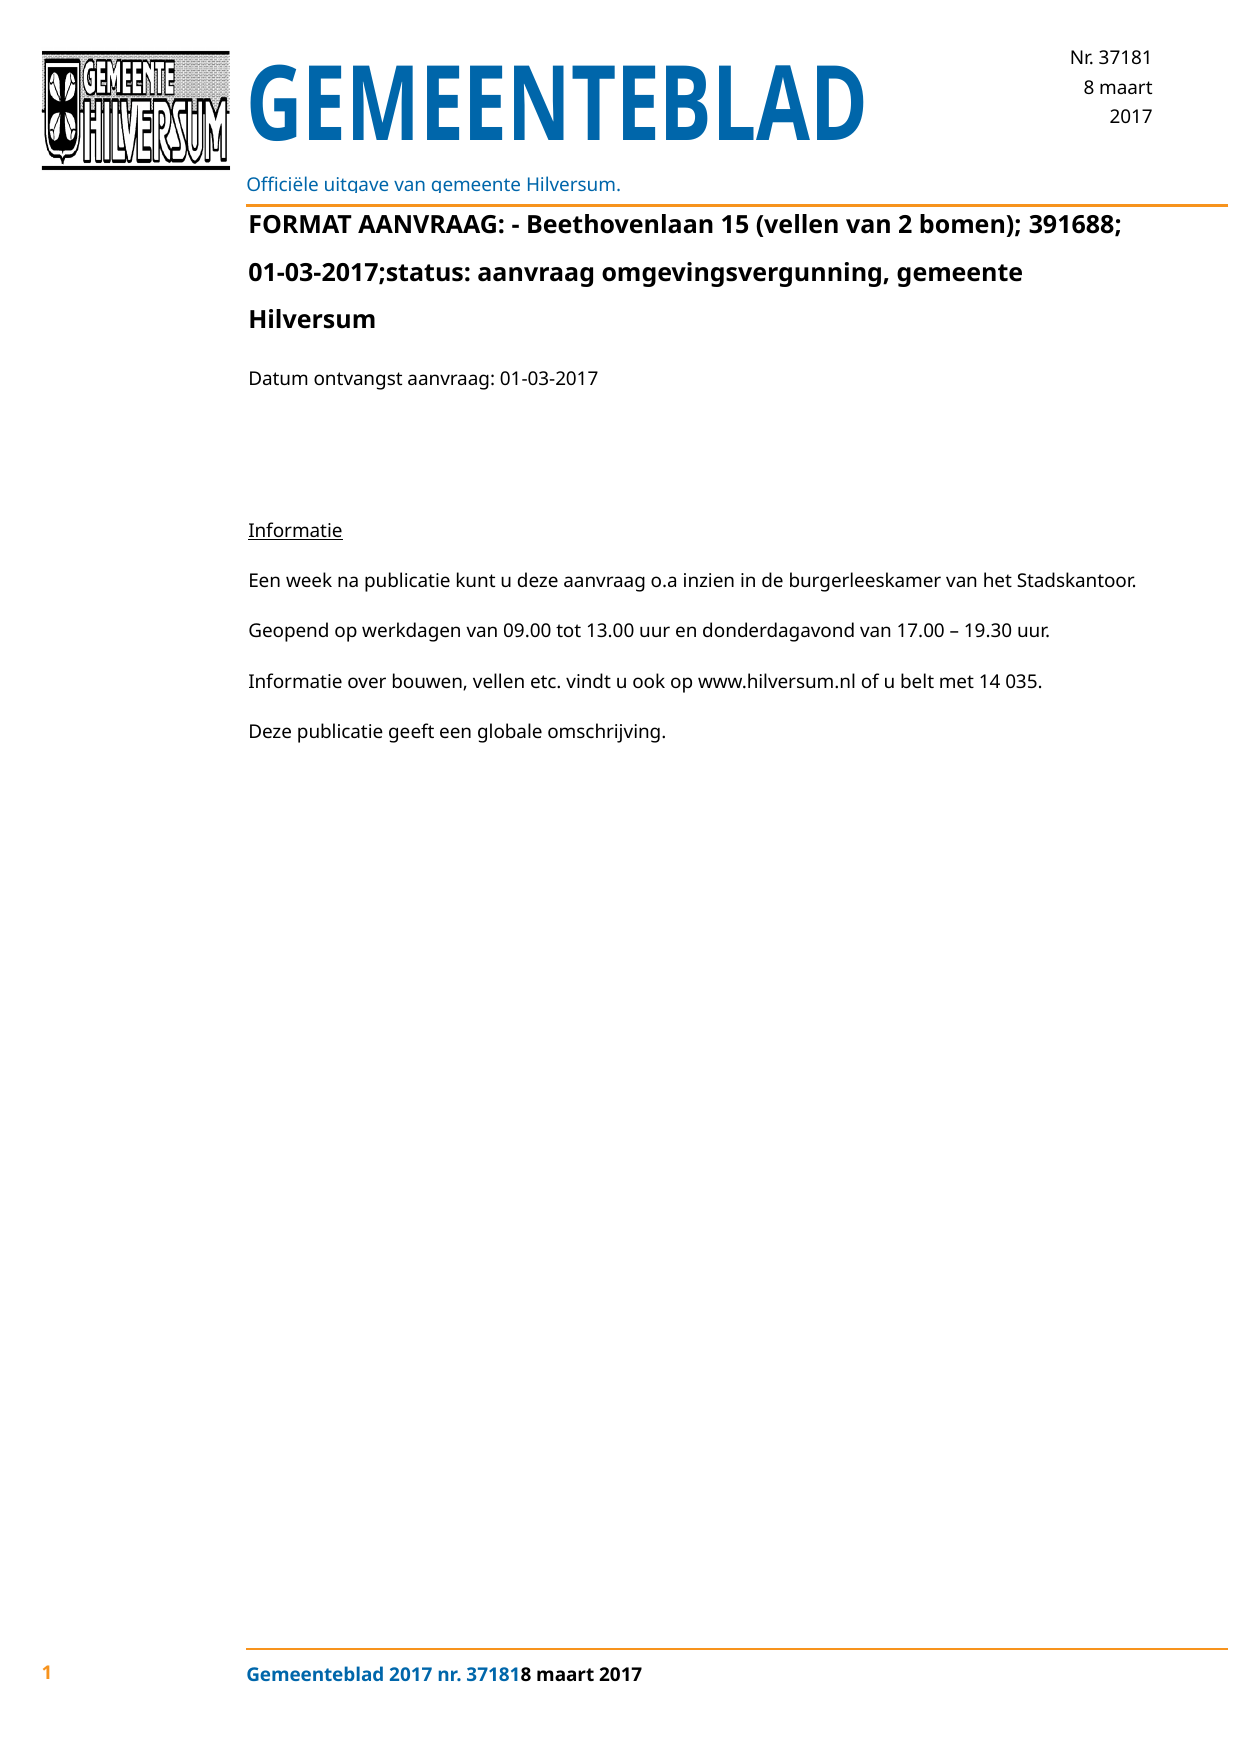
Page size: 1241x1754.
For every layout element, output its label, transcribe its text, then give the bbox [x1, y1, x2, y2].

text FORMAT AANVRAAG: - Beethovenlaan 15 (vellen van 2 bomen); 391688; 01-03-2017;status: aanvraag omgevingsvergunning, gemeente Hilversum [248, 207, 1152, 336]
text Deze publicatie geeft een globale omschrijving. [248, 718, 1152, 744]
text Informatie [248, 517, 1152, 542]
text Een week na publicatie kunt u deze aanvraag o.a inzien in de burgerleeskamer van het Stadskantoor. [248, 567, 1152, 593]
text Geopend op werkdagen van 09.00 tot 13.00 uur en donderdagavond van 17.00 – 19.30 uur. [248, 618, 1152, 643]
picture [41, 47, 231, 172]
text Datum ontvangst aanvraag: 01-03-2017 [248, 366, 1152, 391]
text Informatie over bouwen, vellen etc. vindt u ook op www.hilversum.nl of u belt met 14 035. [248, 668, 1152, 694]
